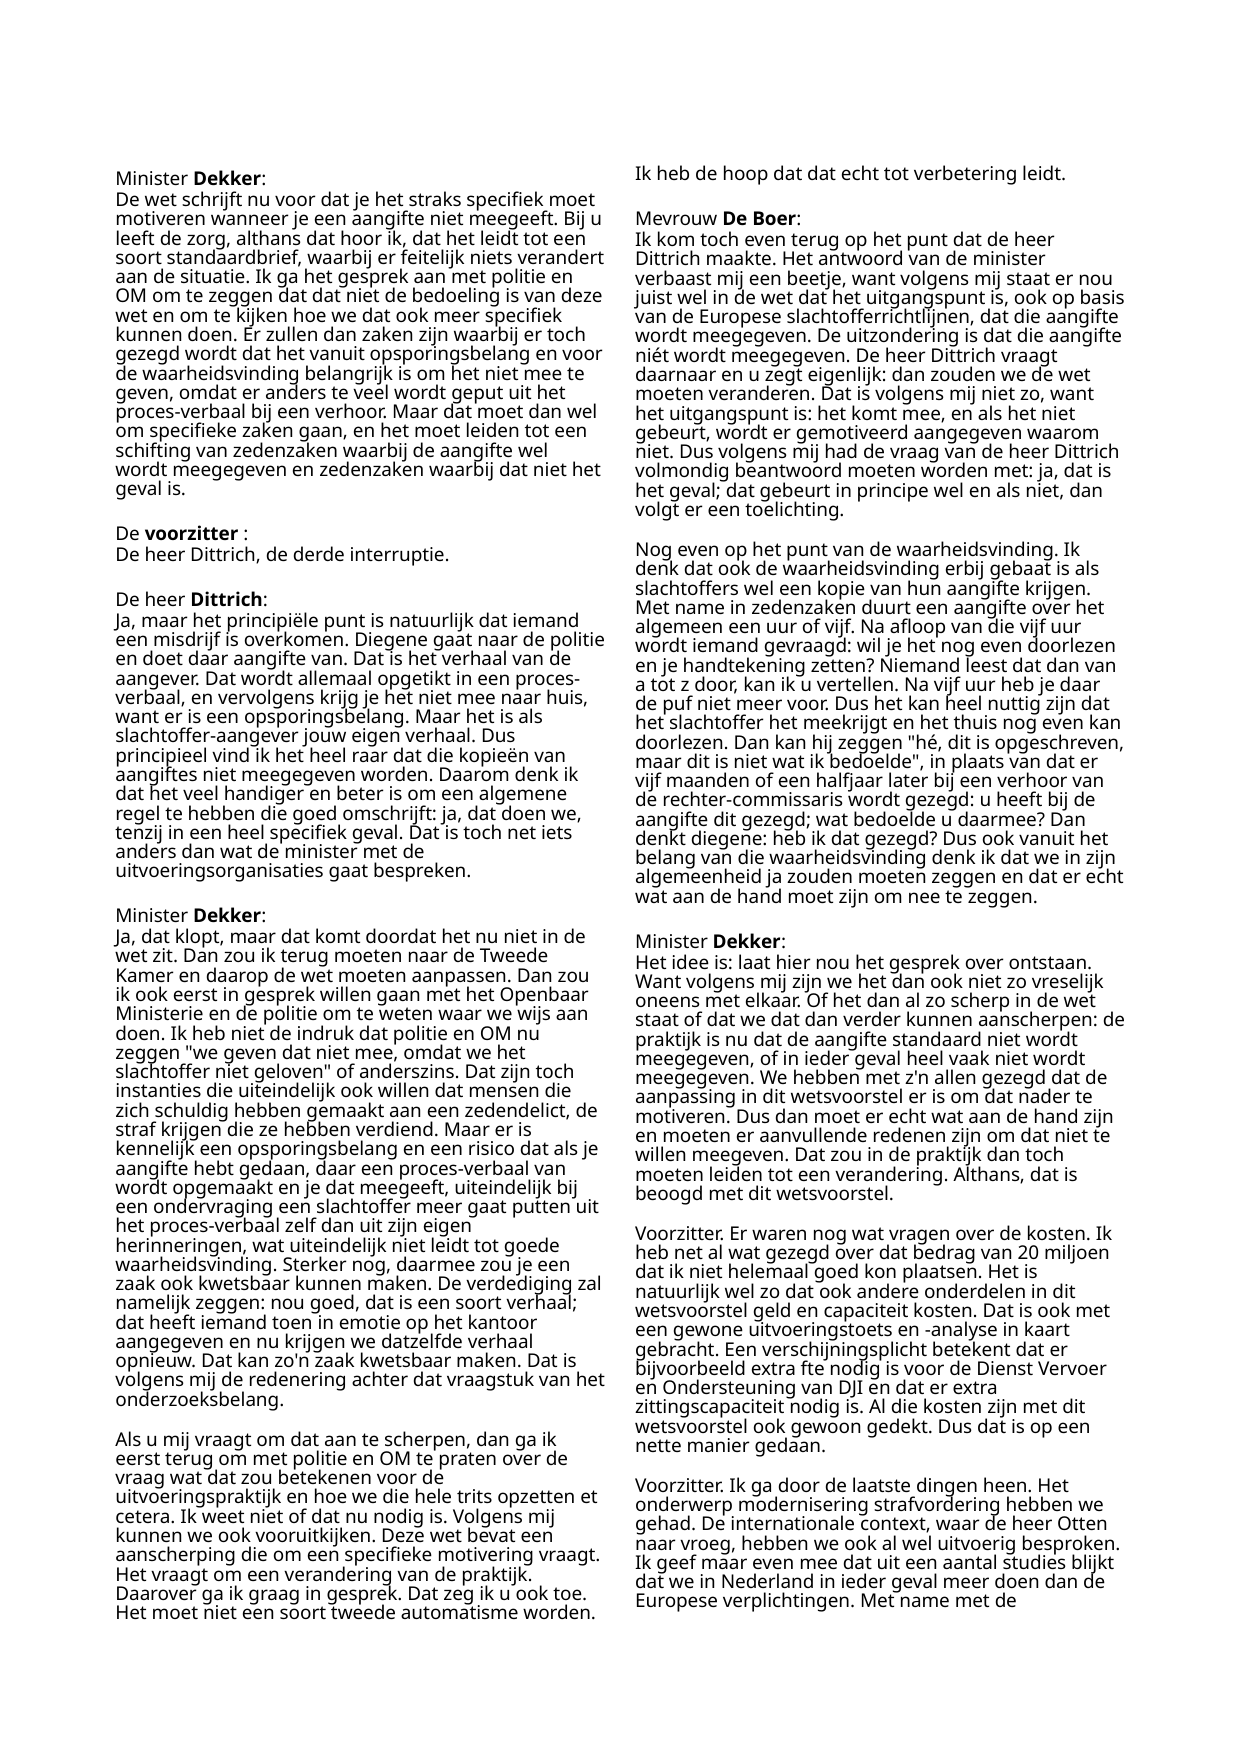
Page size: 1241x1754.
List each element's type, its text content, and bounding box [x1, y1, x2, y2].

text Ik kom toch even terug op het punt dat de heer Dittrich maakte. Het antwoord van de minister verbaast mij een beetje, want volgens mij staat er nou juist wel in de wet dat het uitgangspunt is, ook op basis van de Europese slachtofferrichtlijnen, dat die aangifte wordt meegegeven. De uitzondering is dat die aangifte niét wordt meegegeven. De heer Dittrich vraagt daarnaar en u zegt eigenlijk: dan zouden we de wet moeten veranderen. Dat is volgens mij niet zo, want het uitgangspunt is: het komt mee, en als het niet gebeurt, wordt er gemotiveerd aangegeven waarom niet. Dus volgens mij had de vraag van de heer Dittrich volmondig beantwoord moeten worden met: ja, dat is het geval; dat gebeurt in principe wel en als niet, dan volgt er een toelichting. [635, 231, 1125, 520]
text Minister Dekker: [115, 165, 605, 191]
text Minister Dekker: [635, 928, 1125, 954]
text Als u mij vraagt om dat aan te scherpen, dan ga ik eerst terug om met politie en OM te praten over de vraag wat dat zou betekenen voor de uitvoeringspraktijk en hoe we die hele trits opzetten et cetera. Ik weet niet of dat nu nodig is. Volgens mij kunnen we ook vooruitkijken. Deze wet bevat een aanscherping die om een specifieke motivering vraagt. Het vraagt om een verandering van de praktijk. Daarover ga ik graag in gesprek. Dat zeg ik u ook toe. Het moet niet een soort tweede automatisme worden. [115, 1431, 605, 1623]
text De heer Dittrich, de derde interruptie. [115, 546, 605, 565]
text Het idee is: laat hier nou het gesprek over ontstaan. Want volgens mij zijn we het dan ook niet zo vreselijk oneens met elkaar. Of het dan al zo scherp in de wet staat of dat we dat dan verder kunnen aanscherpen: de praktijk is nu dat de aangifte standaard niet wordt meegegeven, of in ieder geval heel vaak niet wordt meegegeven. We hebben met z'n allen gezegd dat de aanpassing in dit wetsvoorstel er is om dat nader te motiveren. Dus dan moet er echt wat aan de hand zijn en moeten er aanvullende redenen zijn om dat niet te willen meegeven. Dat zou in de praktijk dan toch moeten leiden tot een verandering. Althans, dat is beoogd met dit wetsvoorstel. [635, 954, 1125, 1204]
text Voorzitter. Ik ga door de laatste dingen heen. Het onderwerp modernisering strafvordering hebben we gehad. De internationale context, waar de heer Otten naar vroeg, hebben we ook al wel uitvoerig besproken. Ik geef maar even mee dat uit een aantal studies blijkt dat we in Nederland in ieder geval meer doen dan de Europese verplichtingen. Met name met de [635, 1477, 1125, 1612]
text Voorzitter. Er waren nog wat vragen over de kosten. Ik heb net al wat gezegd over dat bedrag van 20 miljoen dat ik niet helemaal goed kon plaatsen. Het is natuurlijk wel zo dat ook andere onderdelen in dit wetsvoorstel geld en capaciteit kosten. Dat is ook met een gewone uitvoeringstoets en -analyse in kaart gebracht. Een verschijningsplicht betekent dat er bijvoorbeeld extra fte nodig is voor de Dienst Vervoer en Ondersteuning van DJI en dat er extra zittingscapaciteit nodig is. Al die kosten zijn met dit wetsvoorstel ook gewoon gedekt. Dus dat is op een nette manier gedaan. [635, 1225, 1125, 1456]
text Ik heb de hoop dat dat echt tot verbetering leidt. [635, 165, 1125, 184]
text Minister Dekker: [115, 902, 605, 928]
text De voorzitter : [115, 520, 605, 546]
text Ja, dat klopt, maar dat komt doordat het nu niet in de wet zit. Dan zou ik terug moeten naar de Tweede Kamer en daarop de wet moeten aanpassen. Dan zou ik ook eerst in gesprek willen gaan met het Openbaar Ministerie en de politie om te weten waar we wijs aan doen. Ik heb niet de indruk dat politie en OM nu zeggen "we geven dat niet mee, omdat we het slachtoffer niet geloven" of anderszins. Dat zijn toch instanties die uiteindelijk ook willen dat mensen die zich schuldig hebben gemaakt aan een zedendelict, de straf krijgen die ze hebben verdiend. Maar er is kennelijk een opsporingsbelang en een risico dat als je aangifte hebt gedaan, daar een proces-verbaal van wordt opgemaakt en je dat meegeeft, uiteindelijk bij een ondervraging een slachtoffer meer gaat putten uit het proces-verbaal zelf dan uit zijn eigen herinneringen, wat uiteindelijk niet leidt tot goede waarheidsvinding. Sterker nog, daarmee zou je een zaak ook kwetsbaar kunnen maken. De verdediging zal namelijk zeggen: nou goed, dat is een soort verhaal; dat heeft iemand toen in emotie op het kantoor aangegeven en nu krijgen we datzelfde verhaal opnieuw. Dat kan zo'n zaak kwetsbaar maken. Dat is volgens mij de redenering achter dat vraagstuk van het onderzoeksbelang. [115, 928, 605, 1410]
text De heer Dittrich: [115, 586, 605, 612]
text De wet schrijft nu voor dat je het straks specifiek moet motiveren wanneer je een aangifte niet meegeeft. Bij u leeft de zorg, althans dat hoor ik, dat het leidt tot een soort standaardbrief, waarbij er feitelijk niets verandert aan de situatie. Ik ga het gesprek aan met politie en OM om te zeggen dat dat niet de bedoeling is van deze wet en om te kijken hoe we dat ook meer specifiek kunnen doen. Er zullen dan zaken zijn waarbij er toch gezegd wordt dat het vanuit opsporingsbelang en voor de waarheidsvinding belangrijk is om het niet mee te geven, omdat er anders te veel wordt geput uit het proces-verbaal bij een verhoor. Maar dat moet dan wel om specifieke zaken gaan, en het moet leiden tot een schifting van zedenzaken waarbij de aangifte wel wordt meegegeven en zedenzaken waarbij dat niet het geval is. [115, 191, 605, 499]
text Nog even op het punt van de waarheidsvinding. Ik denk dat ook de waarheidsvinding erbij gebaat is als slachtoffers wel een kopie van hun aangifte krijgen. Met name in zedenzaken duurt een aangifte over het algemeen een uur of vijf. Na afloop van die vijf uur wordt iemand gevraagd: wil je het nog even doorlezen en je handtekening zetten? Niemand leest dat dan van a tot z door, kan ik u vertellen. Na vijf uur heb je daar de puf niet meer voor. Dus het kan heel nuttig zijn dat het slachtoffer het meekrijgt en het thuis nog even kan doorlezen. Dan kan hij zeggen "hé, dit is opgeschreven, maar dit is niet wat ik bedoelde", in plaats van dat er vijf maanden of een halfjaar later bij een verhoor van de rechter-commissaris wordt gezegd: u heeft bij de aangifte dit gezegd; wat bedoelde u daarmee? Dan denkt diegene: heb ik dat gezegd? Dus ook vanuit het belang van die waarheidsvinding denk ik dat we in zijn algemeenheid ja zouden moeten zeggen en dat er echt wat aan de hand moet zijn om nee te zeggen. [635, 541, 1125, 907]
text Ja, maar het principiële punt is natuurlijk dat iemand een misdrijf is overkomen. Diegene gaat naar de politie en doet daar aangifte van. Dat is het verhaal van de aangever. Dat wordt allemaal opgetikt in een proces- verbaal, en vervolgens krijg je het niet mee naar huis, want er is een opsporingsbelang. Maar het is als slachtoffer-aangever jouw eigen verhaal. Dus principieel vind ik het heel raar dat die kopieën van aangiftes niet meegegeven worden. Daarom denk ik dat het veel handiger en beter is om een algemene regel te hebben die goed omschrijft: ja, dat doen we, tenzij in een heel specifiek geval. Dat is toch net iets anders dan wat de minister met de uitvoeringsorganisaties gaat bespreken. [115, 612, 605, 882]
text Mevrouw De Boer: [635, 205, 1125, 231]
